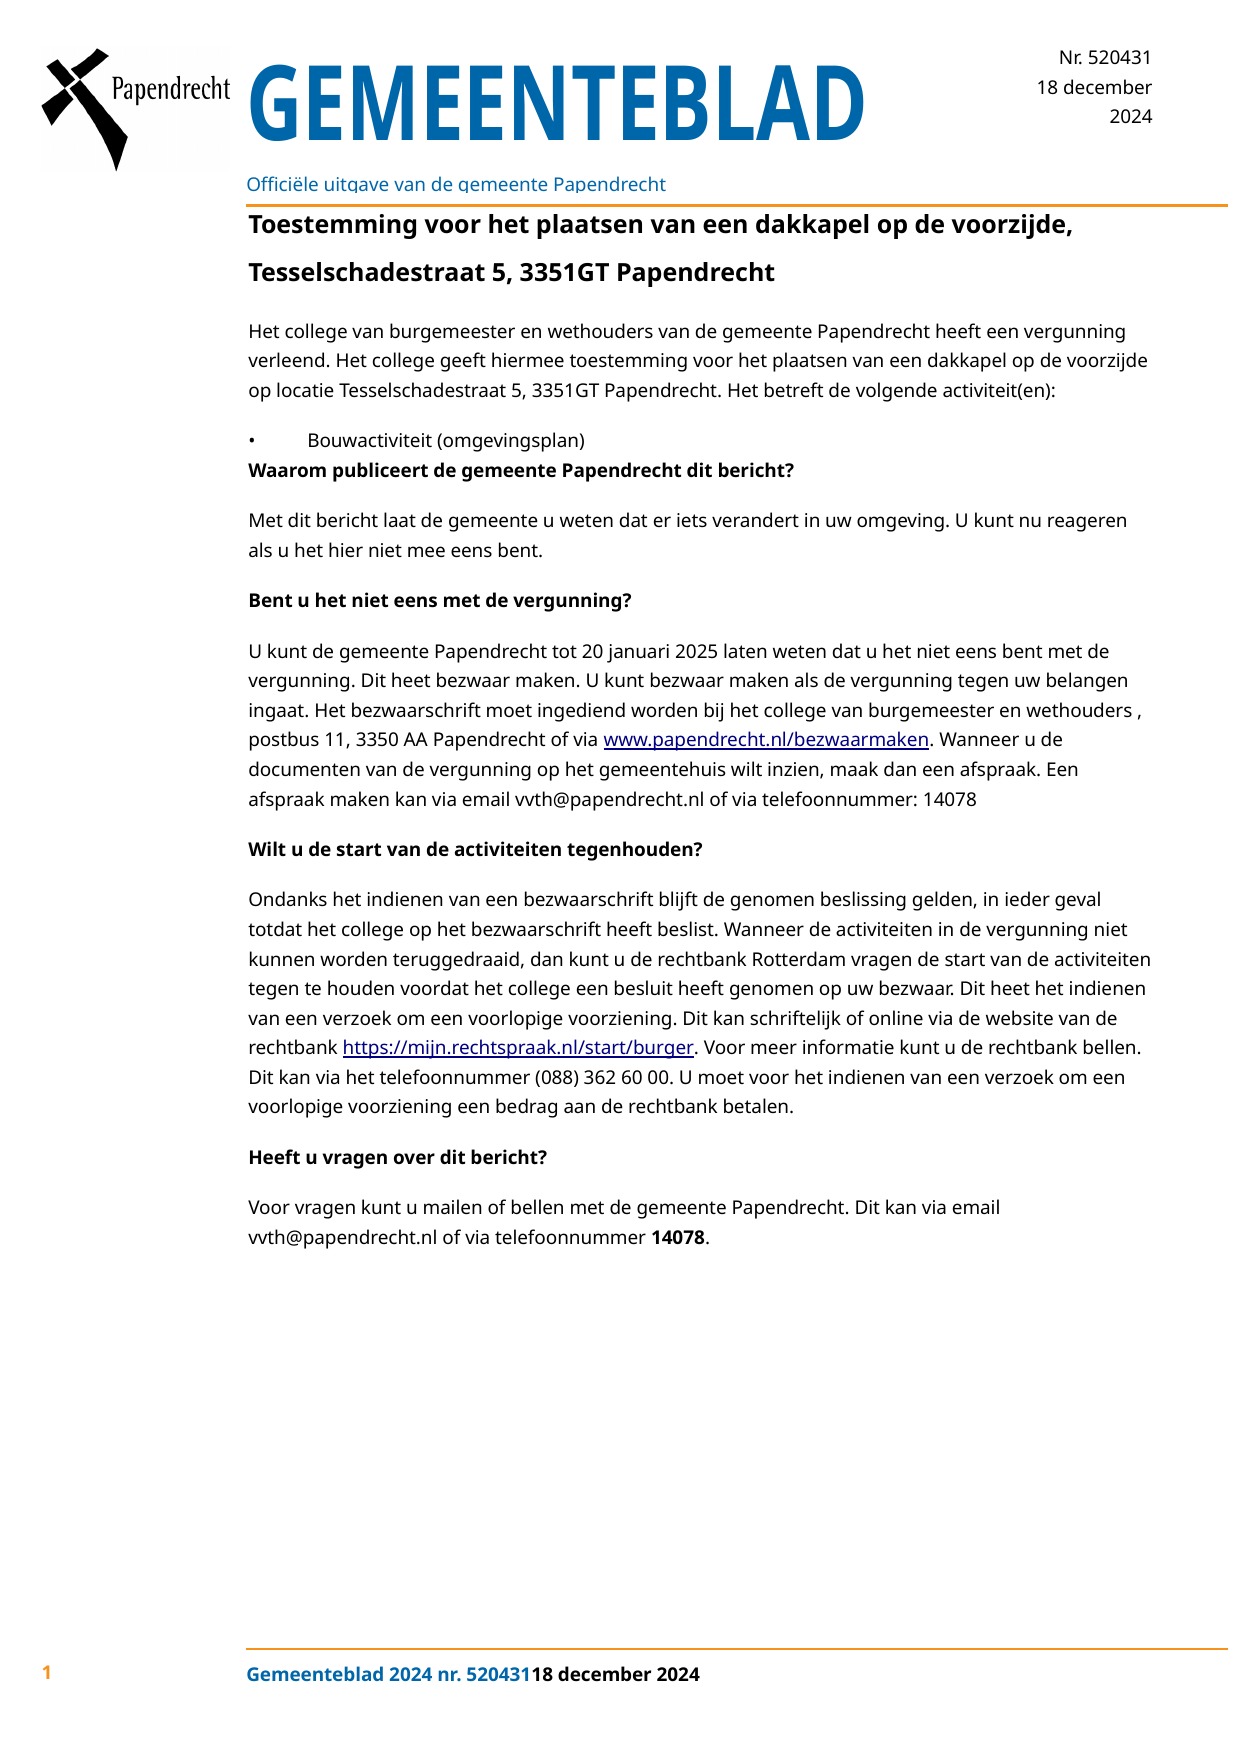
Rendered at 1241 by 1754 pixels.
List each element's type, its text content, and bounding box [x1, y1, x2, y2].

picture [41, 47, 231, 172]
text Het college van burgemeester en wethouders van de gemeente Papendrecht heeft een vergunning verleend. Het college geeft hiermee toestemming voor het plaatsen van een dakkapel op de voorzijde op locatie Tesselschadestraat 5, 3351GT Papendrecht. Het betreft de volgende activiteit(en): [248, 318, 1152, 403]
text Voor vragen kunt u mailen of bellen met de gemeente Papendrecht. Dit kan via email vvth@papendrecht.nl of via telefoonnummer 14078. [248, 1194, 1152, 1250]
text U kunt de gemeente Papendrecht tot 20 januari 2025 laten weten dat u het niet eens bent met de vergunning. Dit heet bezwaar maken. U kunt bezwaar maken als de vergunning tegen uw belangen ingaat. Het bezwaarschrift moet ingediend worden bij het college van burgemeester en wethouders , postbus 11, 3350 AA Papendrecht of via www.papendrecht.nl/bezwaarmaken. Wanneer u de documenten van de vergunning op het gemeentehuis wilt inzien, maak dan een afspraak. Een afspraak maken kan via email vvth@papendrecht.nl of via telefoonnummer: 14078 [248, 638, 1152, 812]
text Toestemming voor het plaatsen van een dakkapel op de voorzijde, Tesselschadestraat 5, 3351GT Papendrecht [248, 207, 1152, 288]
text Heeft u vragen over dit bericht? [248, 1144, 1152, 1170]
text Ondanks het indienen van een bezwaarschrift blijft de genomen beslissing gelden, in ieder geval totdat het college op het bezwaarschrift heeft beslist. Wanneer de activiteiten in de vergunning niet kunnen worden teruggedraaid, dan kunt u de rechtbank Rotterdam vragen de start van de activiteiten tegen te houden voordat het college een besluit heeft genomen op uw bezwaar. Dit heet het indienen van een verzoek om een voorlopige voorziening. Dit kan schriftelijk of online via de website van de rechtbank https://mijn.rechtspraak.nl/start/burger. Voor meer informatie kunt u de rechtbank bellen. Dit kan via het telefoonnummer (088) 362 60 00. U moet voor het indienen van een verzoek om een voorlopige voorziening een bedrag aan de rechtbank betalen. [248, 887, 1152, 1119]
text Wilt u de start van de activiteiten tegenhouden? [248, 836, 1152, 862]
text Waarom publiceert de gemeente Papendrecht dit bericht? [248, 457, 1152, 483]
list Bouwactiviteit (omgevingsplan) [248, 427, 1152, 453]
text Met dit bericht laat de gemeente u weten dat er iets verandert in uw omgeving. U kunt nu reageren als u het hier niet mee eens bent. [248, 507, 1152, 563]
text Bent u het niet eens met de vergunning? [248, 587, 1152, 613]
